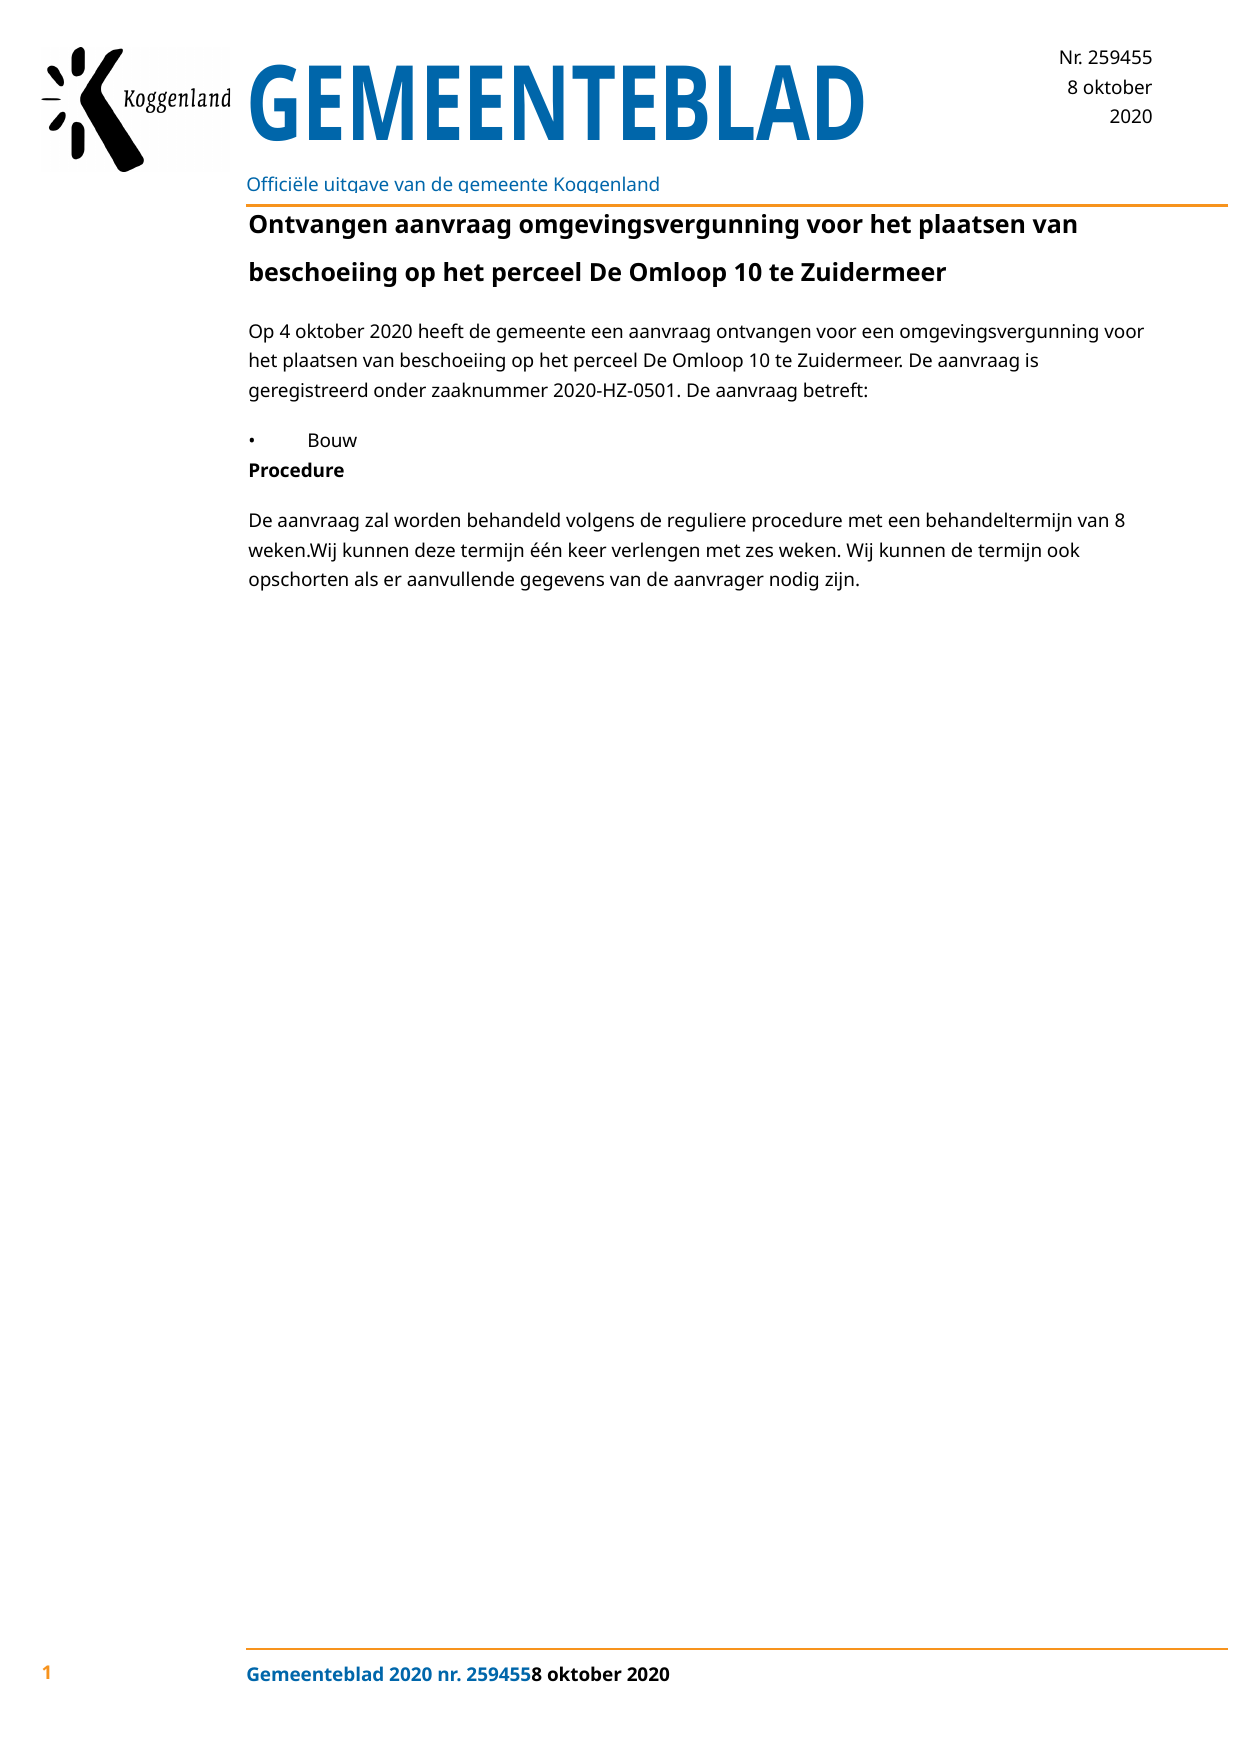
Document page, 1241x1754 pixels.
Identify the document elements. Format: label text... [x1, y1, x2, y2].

text Procedure [248, 457, 1152, 483]
list Bouw [248, 427, 1152, 453]
text De aanvraag zal worden behandeld volgens de reguliere procedure met een behandeltermijn van 8 weken.Wij kunnen deze termijn één keer verlengen met zes weken. Wij kunnen de termijn ook opschorten als er aanvullende gegevens van de aanvrager nodig zijn. [248, 507, 1152, 592]
text Ontvangen aanvraag omgevingsvergunning voor het plaatsen van beschoeiing op het perceel De Omloop 10 te Zuidermeer [248, 207, 1152, 288]
picture [41, 47, 231, 172]
text Op 4 oktober 2020 heeft de gemeente een aanvraag ontvangen voor een omgevingsvergunning voor het plaatsen van beschoeiing op het perceel De Omloop 10 te Zuidermeer. De aanvraag is geregistreerd onder zaaknummer 2020-HZ-0501. De aanvraag betreft: [248, 318, 1152, 403]
